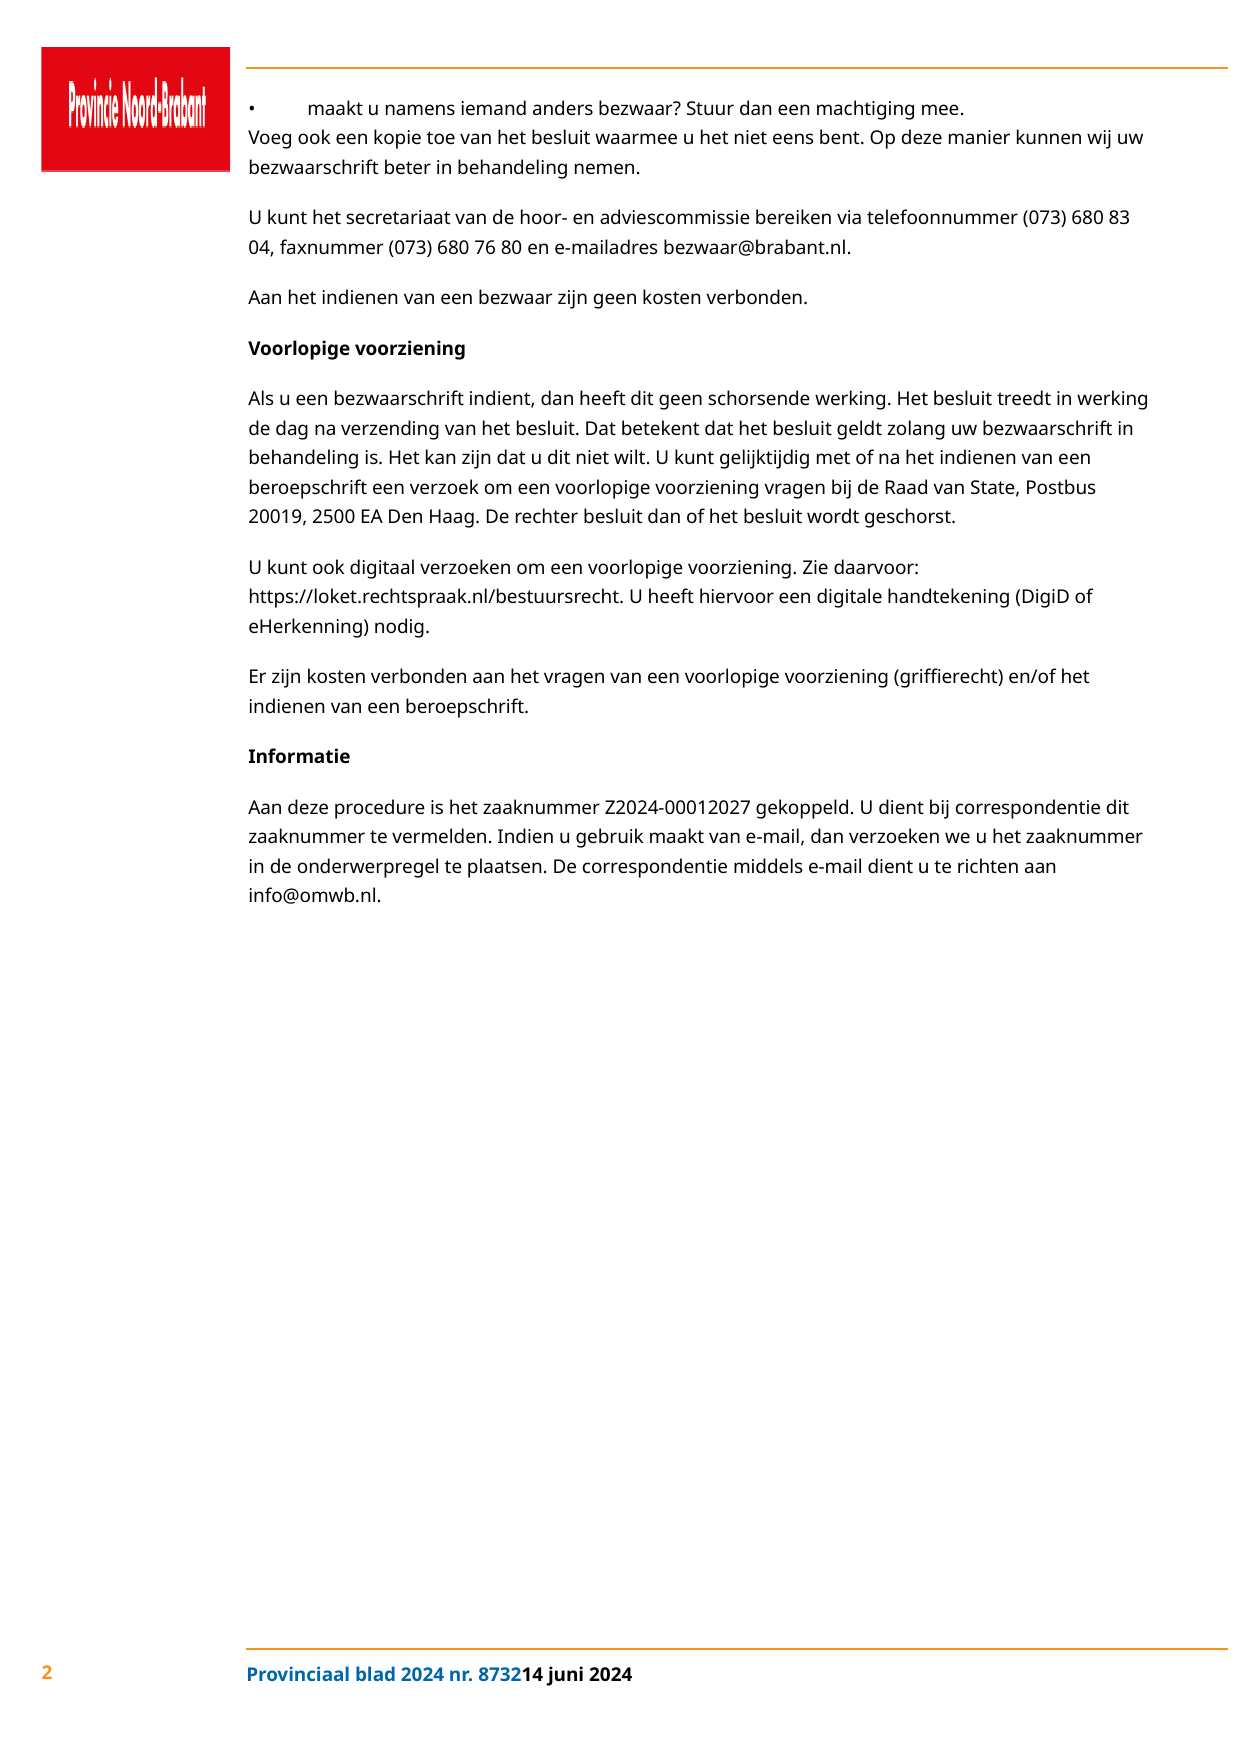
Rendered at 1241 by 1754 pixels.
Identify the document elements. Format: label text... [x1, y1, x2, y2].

text U kunt het secretariaat van de hoor- en adviescommissie bereiken via telefoonnummer (073) 680 83 04, faxnummer (073) 680 76 80 en e-mailadres bezwaar@brabant.nl. [248, 204, 1152, 260]
text Aan deze procedure is het zaaknummer Z2024-00012027 gekoppeld. U dient bij correspondentie dit zaaknummer te vermelden. Indien u gebruik maakt van e-mail, dan verzoeken we u het zaaknummer in de onderwerpregel te plaatsen. De correspondentie middels e-mail dient u te richten aan info@omwb.nl. [248, 794, 1152, 908]
text Er zijn kosten verbonden aan het vragen van een voorlopige voorziening (griffierecht) en/of het indienen van een beroepschrift. [248, 663, 1152, 719]
text Informatie [248, 743, 1152, 769]
text Voeg ook een kopie toe van het besluit waarmee u het niet eens bent. Op deze manier kunnen wij uw bezwaarschrift beter in behandeling nemen. [248, 124, 1152, 180]
picture [41, 47, 231, 172]
text Aan het indienen van een bezwaar zijn geen kosten verbonden. [248, 284, 1152, 310]
text Als u een bezwaarschrift indient, dan heeft dit geen schorsende werking. Het besluit treedt in werking de dag na verzending van het besluit. Dat betekent dat het besluit geldt zolang uw bezwaarschrift in behandeling is. Het kan zijn dat u dit niet wilt. U kunt gelijktijdig met of na het indienen van een beroepschrift een verzoek om een voorlopige voorziening vragen bij de Raad van State, Postbus 20019, 2500 EA Den Haag. De rechter besluit dan of het besluit wordt geschorst. [248, 385, 1152, 529]
text U kunt ook digitaal verzoeken om een voorlopige voorziening. Zie daarvoor: https://loket.rechtspraak.nl/bestuursrecht. U heeft hiervoor een digitale handtekening (DigiD of eHerkenning) nodig. [248, 554, 1152, 639]
text Voorlopige voorziening [248, 335, 1152, 361]
list maakt u namens iemand anders bezwaar? Stuur dan een machtiging mee. [248, 95, 1152, 121]
